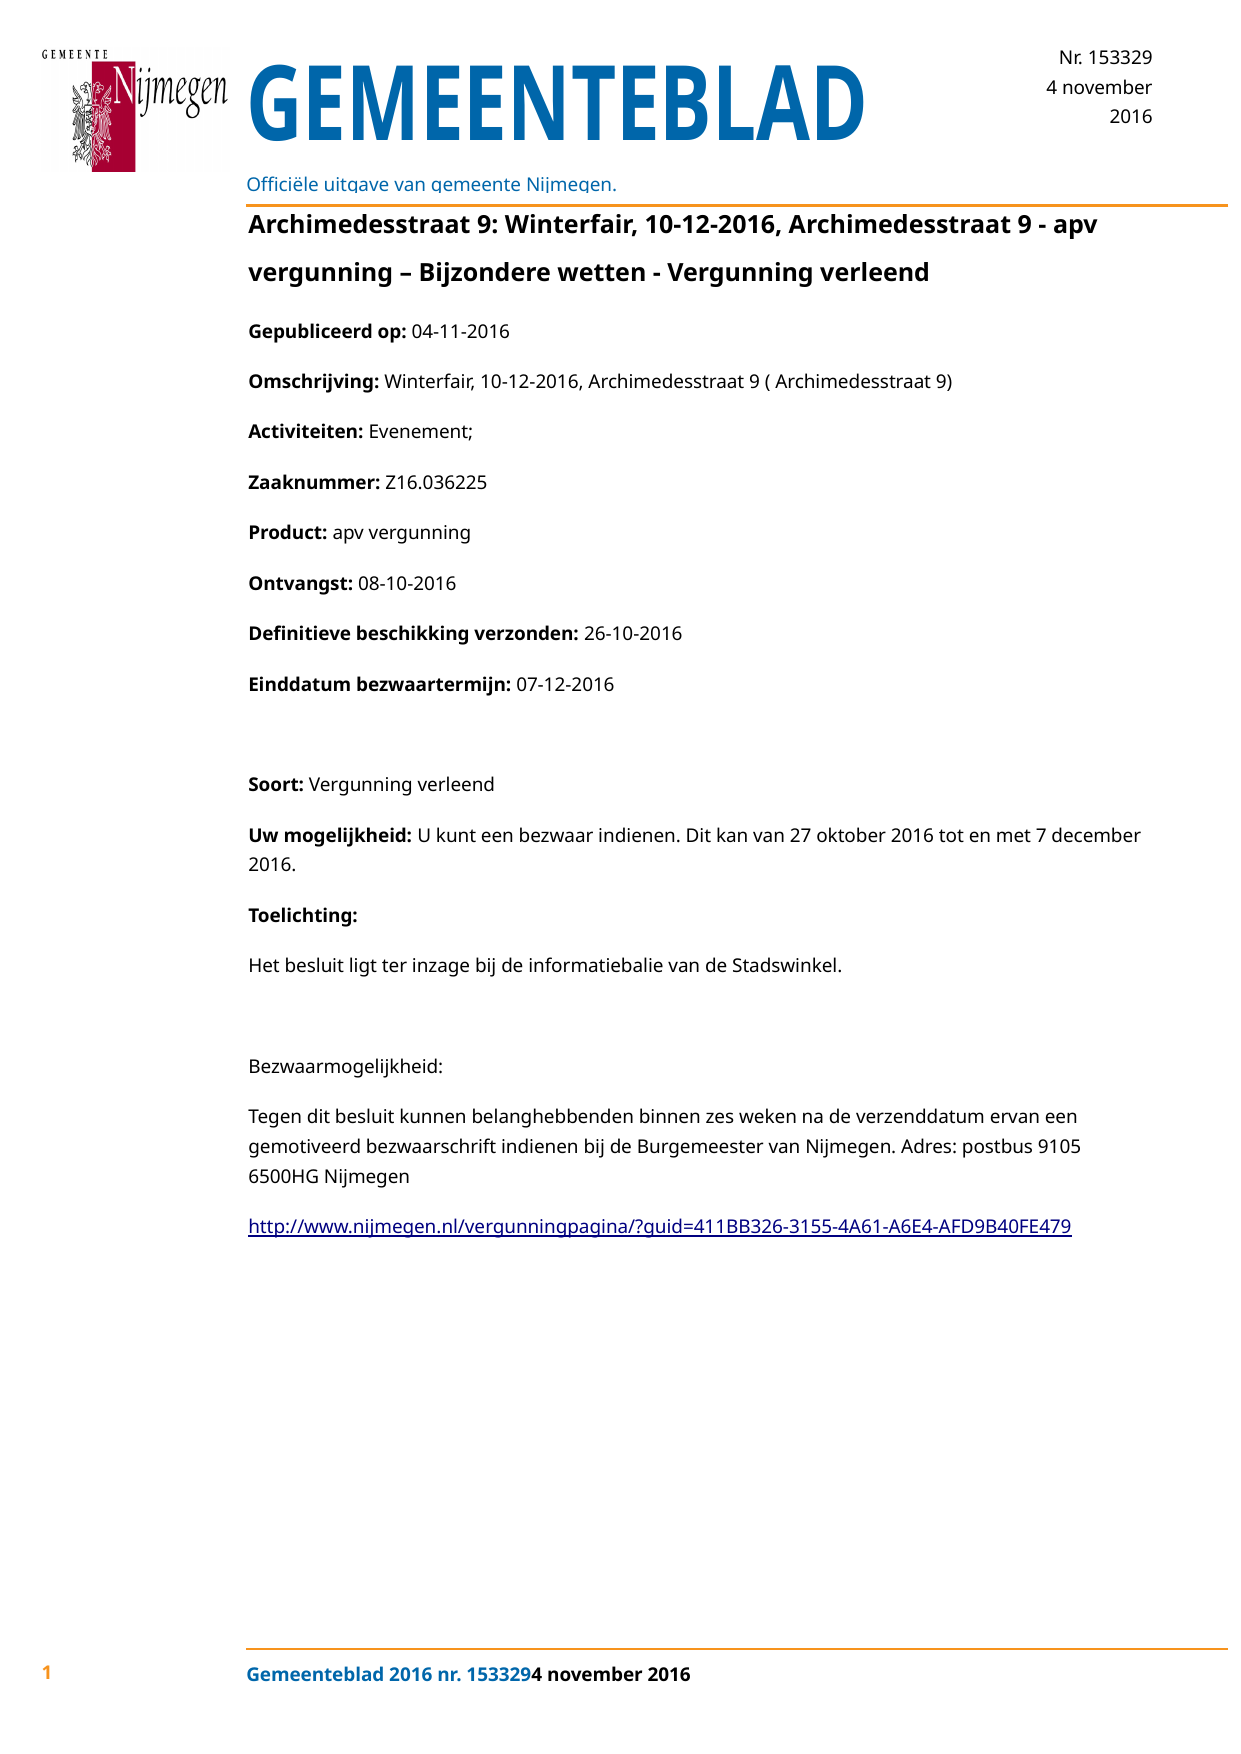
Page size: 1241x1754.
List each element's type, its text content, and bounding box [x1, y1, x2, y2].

text Soort: Vergunning verleend [248, 772, 1152, 797]
text Ontvangst: 08-10-2016 [248, 570, 1152, 596]
text Definitieve beschikking verzonden: 26-10-2016 [248, 620, 1152, 646]
text Omschrijving: Winterfair, 10-12-2016, Archimedesstraat 9 ( Archimedesstraat 9) [248, 368, 1152, 394]
text Het besluit ligt ter inzage bij de informatiebalie van de Stadswinkel. [248, 952, 1152, 978]
text Einddatum bezwaartermijn: 07-12-2016 [248, 671, 1152, 697]
text Gepubliceerd op: 04-11-2016 [248, 318, 1152, 344]
text Archimedesstraat 9: Winterfair, 10-12-2016, Archimedesstraat 9 - apv vergunning – Bijzondere wetten - Vergunning verleend [248, 207, 1152, 288]
text Activiteiten: Evenement; [248, 419, 1152, 444]
text Toelichting: [248, 902, 1152, 928]
text Uw mogelijkheid: U kunt een bezwaar indienen. Dit kan van 27 oktober 2016 tot en met 7 december 2016. [248, 822, 1152, 877]
text Tegen dit besluit kunnen belanghebbenden binnen zes weken na de verzenddatum ervan een gemotiveerd bezwaarschrift indienen bij de Burgemeester van Nijmegen. Adres: postbus 9105 6500HG Nijmegen [248, 1104, 1152, 1189]
text Bezwaarmogelijkheid: [248, 1053, 1152, 1079]
picture [41, 47, 231, 172]
text Product: apv vergunning [248, 519, 1152, 545]
text http://www.nijmegen.nl/vergunningpagina/?guid=411BB326-3155-4A61-A6E4-AFD9B40FE479 [248, 1213, 1152, 1239]
text Zaaknummer: Z16.036225 [248, 469, 1152, 495]
